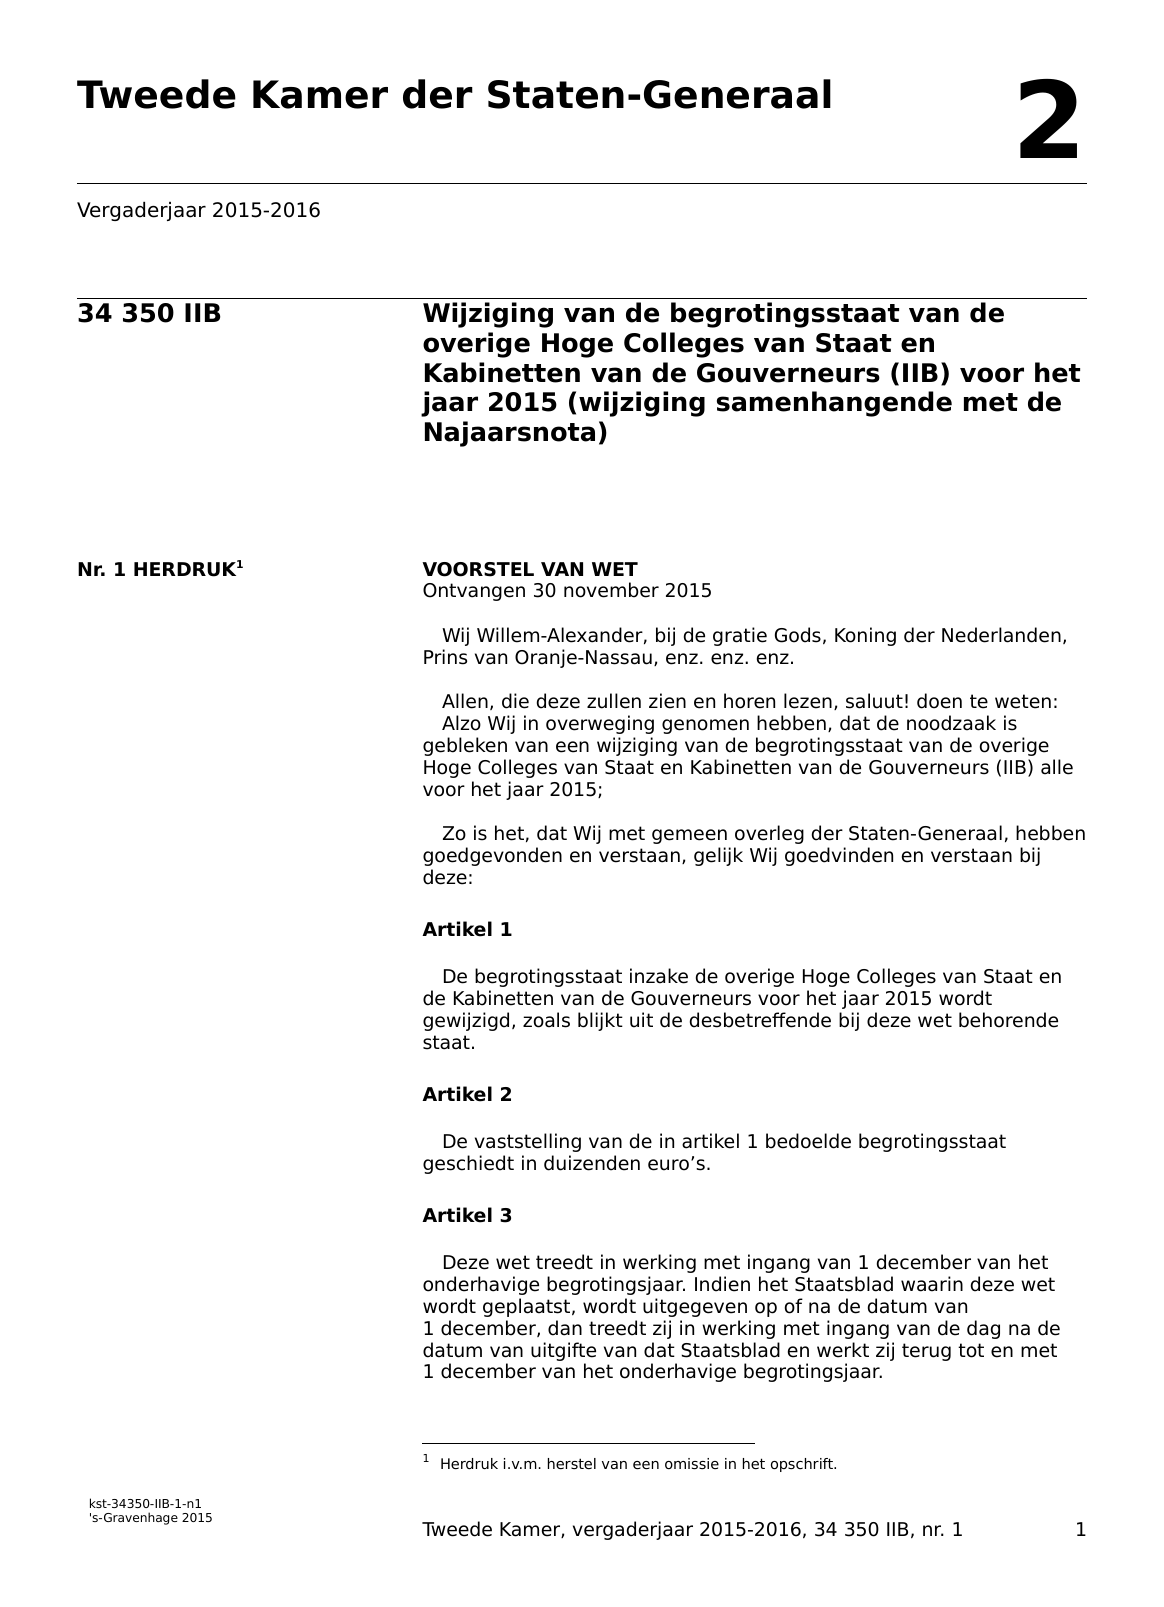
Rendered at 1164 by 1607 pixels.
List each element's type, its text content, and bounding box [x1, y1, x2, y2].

text Allen, die deze zullen zien en horen lezen, saluut! doen te weten: [422, 691, 1087, 713]
subtitle Artikel 1 [422, 919, 1087, 941]
text 's-Gravenhage 2015 [88, 1511, 323, 1525]
text Deze wet treedt in werking met ingang van 1 december van het onderhavige begrotingsjaar. Indien het Staatsblad waarin deze wet wordt geplaatst, wordt uitgegeven op of na de datum van 1 december, dan treedt zij in werking met ingang van de dag na de datum van uitgifte van dat Staatsblad en werkt zij terug tot en met 1 december van het onderhavige begrotingsjaar. [422, 1252, 1087, 1383]
table_cell Vergaderjaar 2015-2016 [77, 184, 1087, 298]
subtitle Artikel 3 [422, 1204, 1087, 1227]
subtitle Artikel 2 [422, 1084, 1087, 1106]
text Alzo Wij in overweging genomen hebben, dat de noodzaak is gebleken van een wijziging van de begrotingsstaat van de overige Hoge Colleges van Staat en Kabinetten van de Gouverneurs (IIB) alle voor het jaar 2015; [422, 713, 1087, 801]
text Wij Willem-Alexander, bij de gratie Gods, Koning der Nederlanden, Prins van Oranje-Nassau, enz. enz. enz. [422, 624, 1087, 668]
text De vaststelling van de in artikel 1 bedoelde begrotingsstaat geschiedt in duizenden euro’s. [422, 1131, 1087, 1174]
text De begrotingsstaat inzake de overige Hoge Colleges van Staat en de Kabinetten van de Gouverneurs voor het jaar 2015 wordt gewijzigd, zoals blijkt uit de desbetreffende bij deze wet behorende staat. [422, 966, 1087, 1054]
subtitle 34 350 IIB Wijziging van de begrotingsstaat van de overige Hoge Colleges van Staat en Kabinetten van de Gouverneurs (IIB) voor het jaar 2015 (wijziging samenhangende met de Najaarsnota) [77, 299, 1087, 447]
table_header Tweede Kamer der Staten-Generaal [77, 59, 886, 183]
text Ontvangen 30 november 2015 [422, 580, 1087, 602]
subtitle Nr. 1 HERDRUK VOORSTEL VAN WET [77, 558, 1087, 580]
text Herdruk i.v.m. herstel van een omissie in het opschrift. [422, 1452, 1087, 1474]
table_header 2 [886, 59, 1087, 183]
text Zo is het, dat Wij met gemeen overleg der Staten-Generaal, hebben goedgevonden en verstaan, gelijk Wij goedvinden en verstaan bij deze: [422, 823, 1087, 889]
text kst-34350-IIB-1-n1 [88, 1497, 323, 1511]
